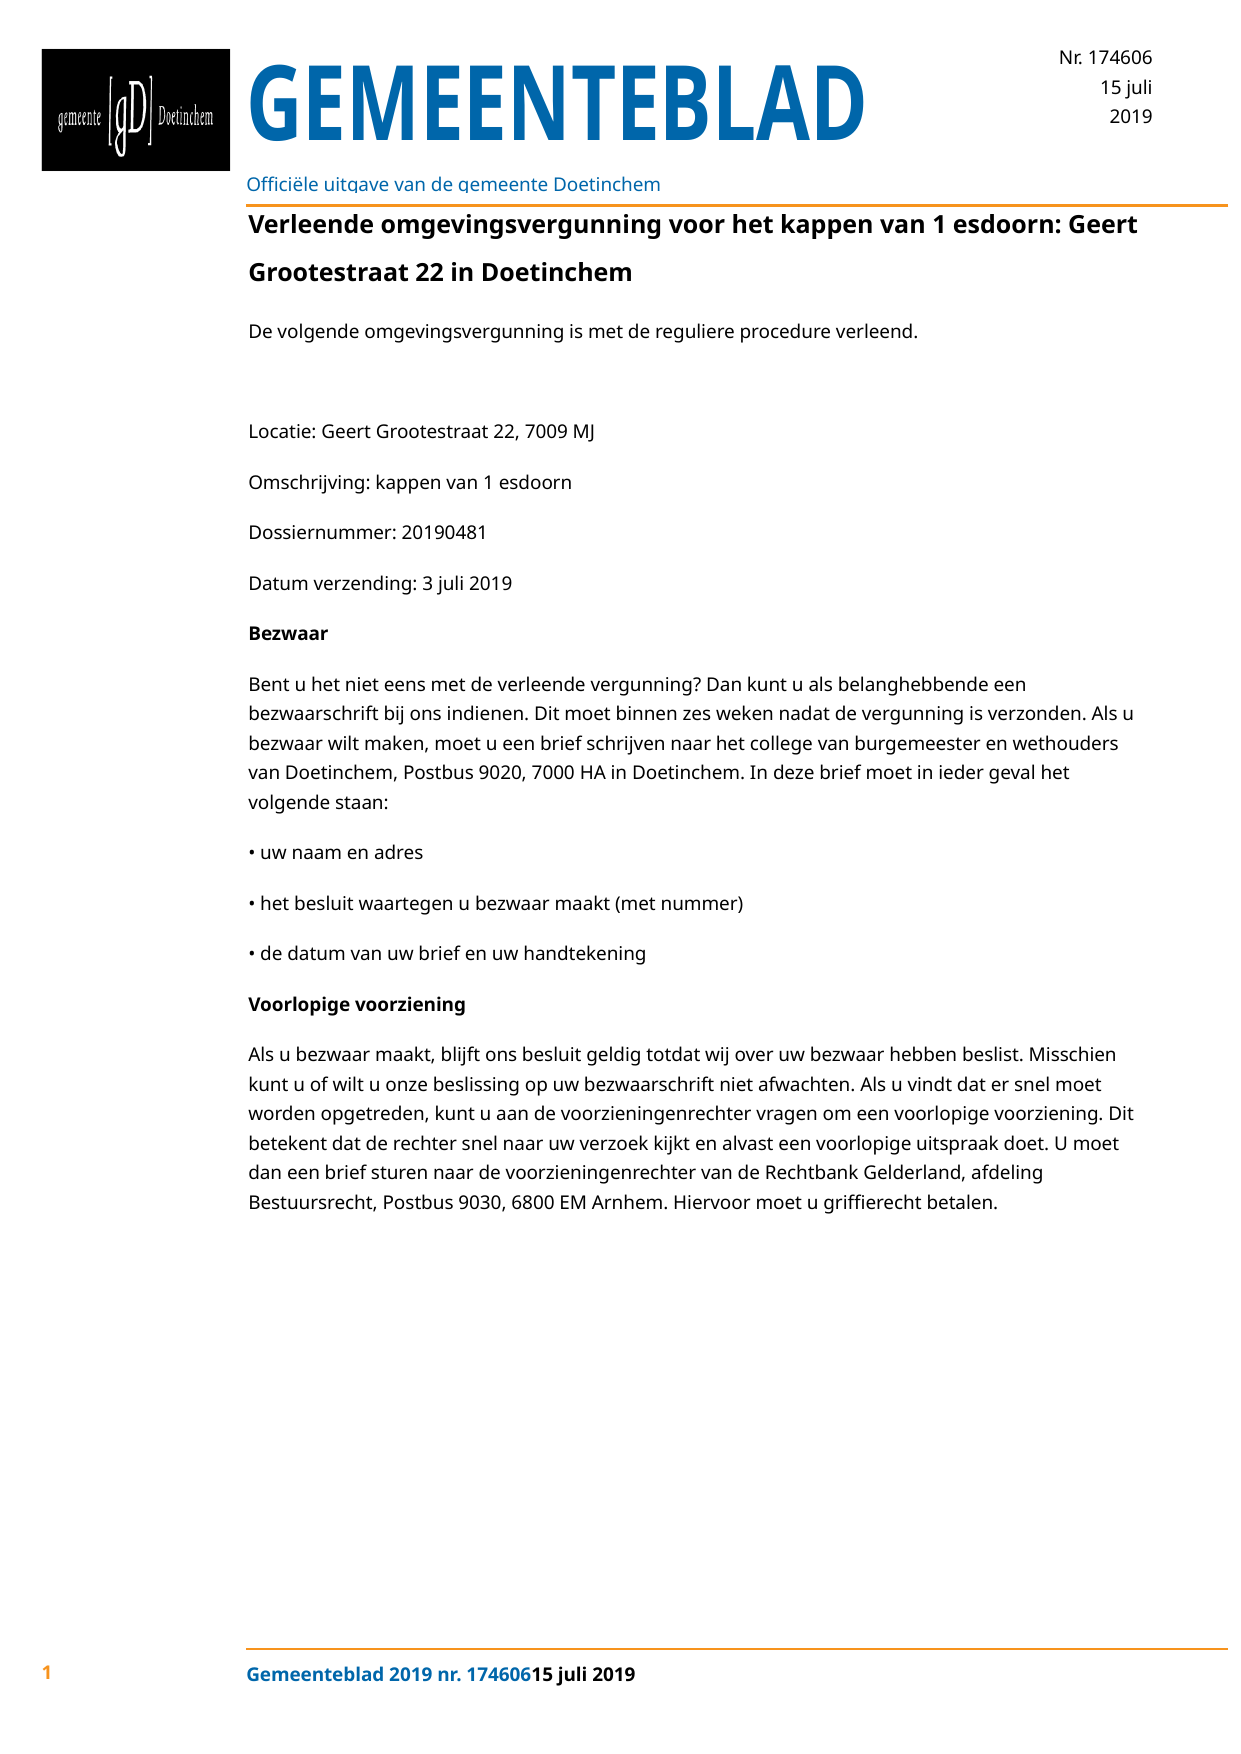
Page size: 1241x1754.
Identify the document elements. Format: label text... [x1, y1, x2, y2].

text Bezwaar [248, 620, 1152, 646]
text • de datum van uw brief en uw handtekening [248, 940, 1152, 966]
text Datum verzending: 3 juli 2019 [248, 570, 1152, 596]
picture [41, 47, 231, 172]
text Omschrijving: kappen van 1 esdoorn [248, 469, 1152, 495]
text Voorlopige voorziening [248, 991, 1152, 1017]
text Verleende omgevingsvergunning voor het kappen van 1 esdoorn: Geert Grootestraat 22 in Doetinchem [248, 207, 1152, 288]
text • uw naam en adres [248, 839, 1152, 865]
text • het besluit waartegen u bezwaar maakt (met nummer) [248, 890, 1152, 916]
text Bent u het niet eens met de verleende vergunning? Dan kunt u als belanghebbende een bezwaarschrift bij ons indienen. Dit moet binnen zes weken nadat de vergunning is verzonden. Als u bezwaar wilt maken, moet u een brief schrijven naar het college van burgemeester en wethouders van Doetinchem, Postbus 9020, 7000 HA in Doetinchem. In deze brief moet in ieder geval het volgende staan: [248, 671, 1152, 815]
text Als u bezwaar maakt, blijft ons besluit geldig totdat wij over uw bezwaar hebben beslist. Misschien kunt u of wilt u onze beslissing op uw bezwaarschrift niet afwachten. Als u vindt dat er snel moet worden opgetreden, kunt u aan de voorzieningenrechter vragen om een voorlopige voorziening. Dit betekent dat de rechter snel naar uw verzoek kijkt en alvast een voorlopige uitspraak doet. U moet dan een brief sturen naar de voorzieningenrechter van de Rechtbank Gelderland, afdeling Bestuursrecht, Postbus 9030, 6800 EM Arnhem. Hiervoor moet u griffierecht betalen. [248, 1041, 1152, 1215]
text Locatie: Geert Grootestraat 22, 7009 MJ [248, 419, 1152, 444]
text De volgende omgevingsvergunning is met de reguliere procedure verleend. [248, 318, 1152, 344]
text Dossiernummer: 20190481 [248, 519, 1152, 545]
